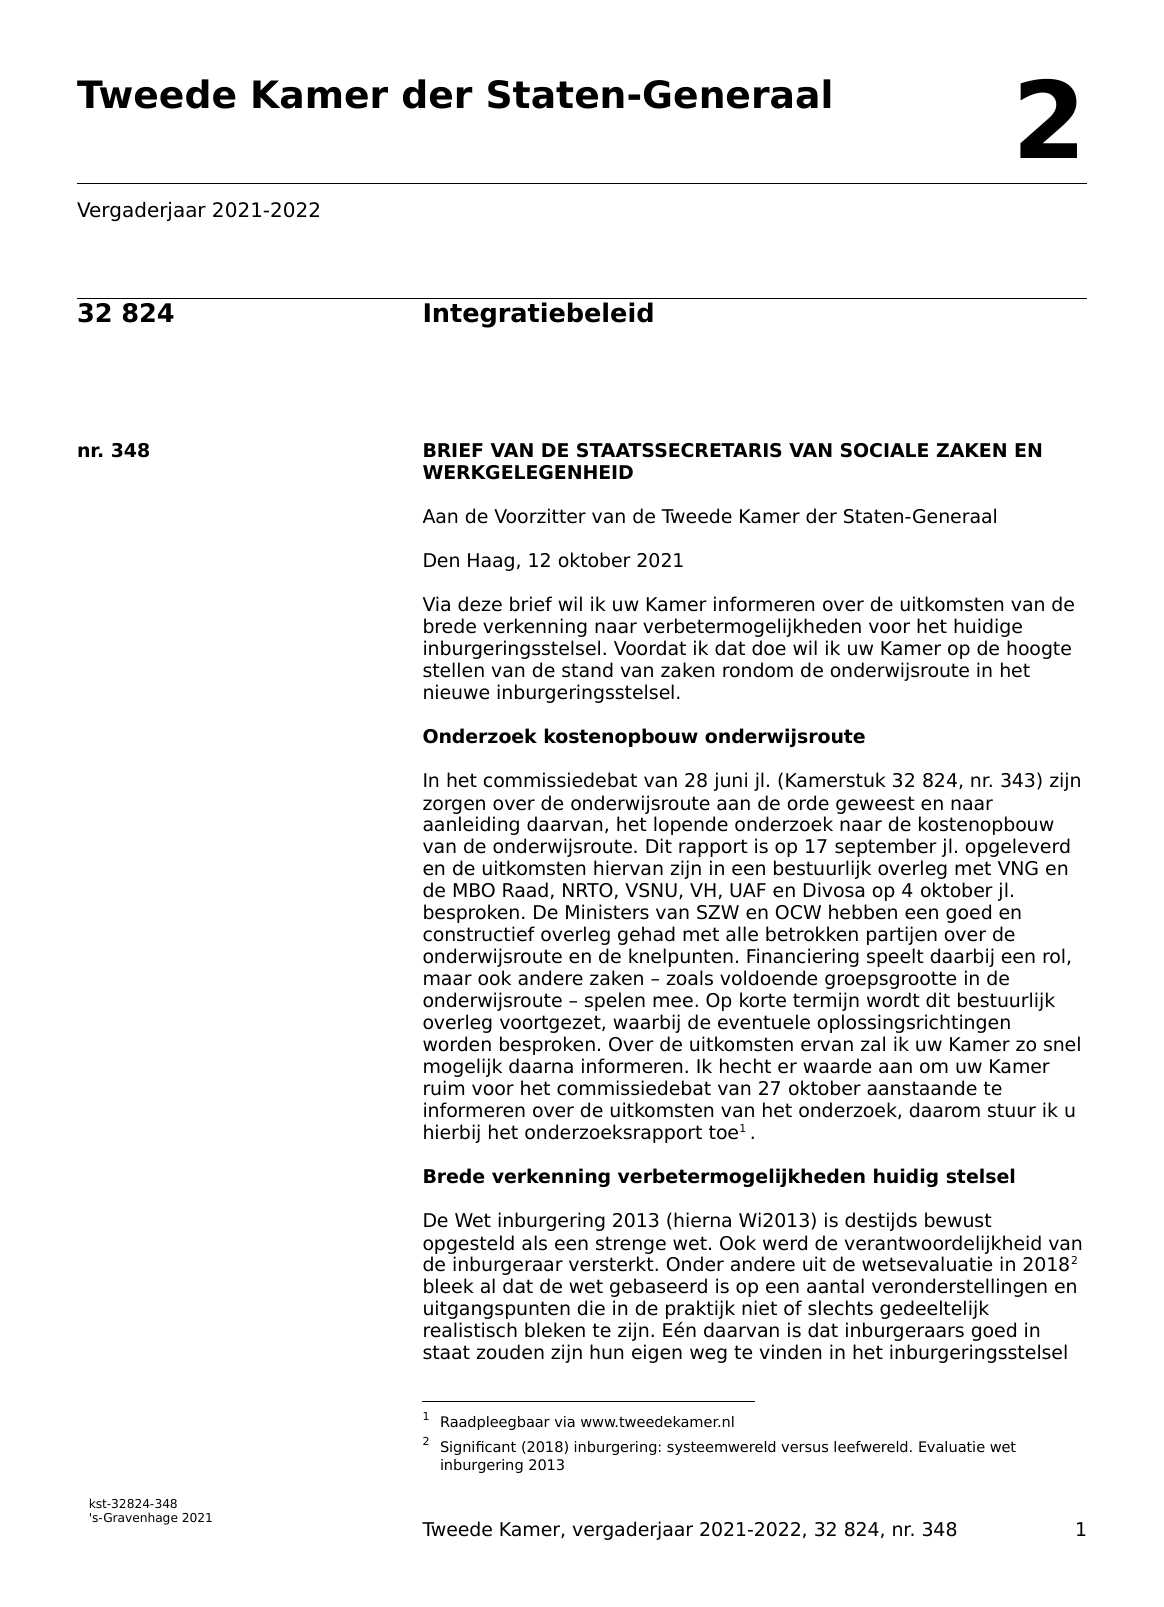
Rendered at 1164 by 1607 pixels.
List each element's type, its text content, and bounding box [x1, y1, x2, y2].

subtitle 32 824 Integratiebeleid [77, 299, 1087, 329]
text Aan de Voorzitter van de Tweede Kamer der Staten-Generaal [422, 506, 1087, 528]
text kst-32824-348 [88, 1497, 323, 1511]
text In het commissiedebat van 28 juni jl. (Kamerstuk 32 824, nr. 343) zijn zorgen over de onderwijsroute aan de orde geweest en naar aanleiding daarvan, het lopende onderzoek naar de kostenopbouw van de onderwijsroute. Dit rapport is op 17 september jl. opgeleverd en de uitkomsten hiervan zijn in een bestuurlijk overleg met VNG en de MBO Raad, NRTO, VSNU, VH, UAF en Divosa op 4 oktober jl. besproken. De Ministers van SZW en OCW hebben een goed en constructief overleg gehad met alle betrokken partijen over de onderwijsroute en de knelpunten. Financiering speelt daarbij een rol, maar ook andere zaken – zoals voldoende groepsgrootte in de onderwijsroute – spelen mee. Op korte termijn wordt dit bestuurlijk overleg voortgezet, waarbij de eventuele oplossingsrichtingen worden besproken. Over de uitkomsten ervan zal ik uw Kamer zo snel mogelijk daarna informeren. Ik hecht er waarde aan om uw Kamer ruim voor het commissiedebat van 27 oktober aanstaande te informeren over de uitkomsten van het onderzoek, daarom stuur ik u hierbij het onderzoeksrapport toe. [422, 770, 1087, 1144]
text Raadpleegbaar via www.tweedekamer.nl [422, 1410, 1087, 1432]
table_header 2 [886, 59, 1087, 183]
text 's-Gravenhage 2021 [88, 1511, 323, 1525]
text De Wet inburgering 2013 (hierna Wi2013) is destijds bewust opgesteld als een strenge wet. Ook werd de verantwoordelijkheid van de inburgeraar versterkt. Onder andere uit de wetsevaluatie in 2018 bleek al dat de wet gebaseerd is op een aantal veronderstellingen en uitgangspunten die in de praktijk niet of slechts gedeeltelijk realistisch bleken te zijn. Eén daarvan is dat inburgeraars goed in staat zouden zijn hun eigen weg te vinden in het inburgeringsstelsel [422, 1210, 1087, 1364]
subtitle Onderzoek kostenopbouw onderwijsroute [422, 726, 1087, 748]
table_cell Vergaderjaar 2021-2022 [77, 184, 1087, 298]
text Den Haag, 12 oktober 2021 [422, 550, 1087, 572]
subtitle nr. 348 BRIEF VAN DE STAATSSECRETARIS VAN SOCIALE ZAKEN EN WERKGELEGENHEID [77, 440, 1087, 484]
text Via deze brief wil ik uw Kamer informeren over de uitkomsten van de brede verkenning naar verbetermogelijkheden voor het huidige inburgeringsstelsel. Voordat ik dat doe wil ik uw Kamer op de hoogte stellen van de stand van zaken rondom de onderwijsroute in het nieuwe inburgeringsstelsel. [422, 594, 1087, 704]
text Significant (2018) inburgering: systeemwereld versus leefwereld. Evaluatie wet inburgering 2013 [422, 1435, 1087, 1474]
table_header Tweede Kamer der Staten-Generaal [77, 59, 886, 183]
subtitle Brede verkenning verbetermogelijkheden huidig stelsel [422, 1166, 1087, 1188]
